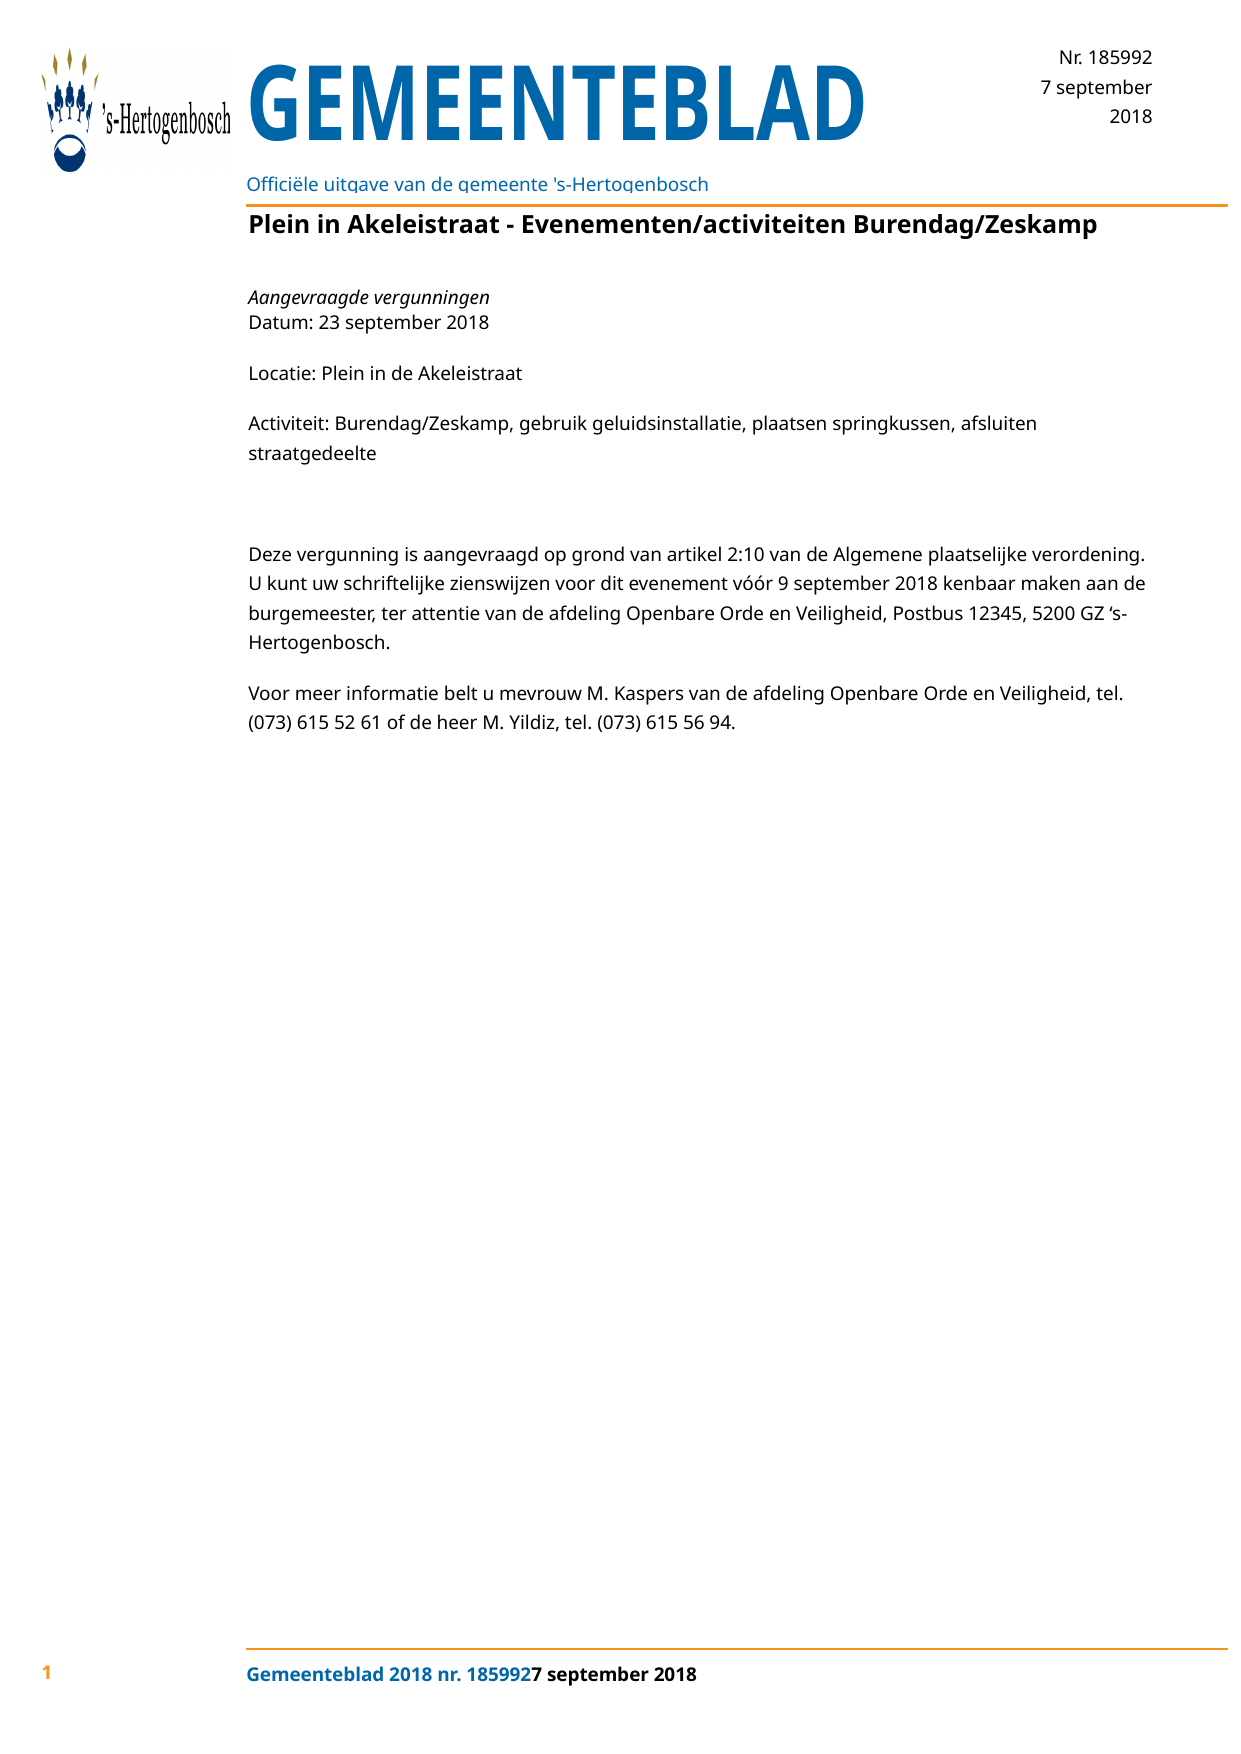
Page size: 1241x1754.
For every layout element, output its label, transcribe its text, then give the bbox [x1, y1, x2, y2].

text Locatie: Plein in de Akeleistraat [248, 360, 1152, 386]
text Aangevraagde vergunningen [248, 284, 1152, 309]
text Datum: 23 september 2018 [248, 309, 1152, 335]
picture [41, 47, 231, 172]
text Plein in Akeleistraat - Evenementen/activiteiten Burendag/Zeskamp [248, 207, 1152, 241]
text Deze vergunning is aangevraagd op grond van artikel 2:10 van de Algemene plaatselijke verordening. U kunt uw schriftelijke zienswijzen voor dit evenement vóór 9 september 2018 kenbaar maken aan de burgemeester, ter attentie van de afdeling Openbare Orde en Veiligheid, Postbus 12345, 5200 GZ ‘s-Hertogenbosch. [248, 541, 1152, 655]
text Activiteit: Burendag/Zeskamp, gebruik geluidsinstallatie, plaatsen springkussen, afsluiten straatgedeelte [248, 410, 1152, 466]
text Voor meer informatie belt u mevrouw M. Kaspers van de afdeling Openbare Orde en Veiligheid, tel. (073) 615 52 61 of de heer M. Yildiz, tel. (073) 615 56 94. [248, 680, 1152, 735]
